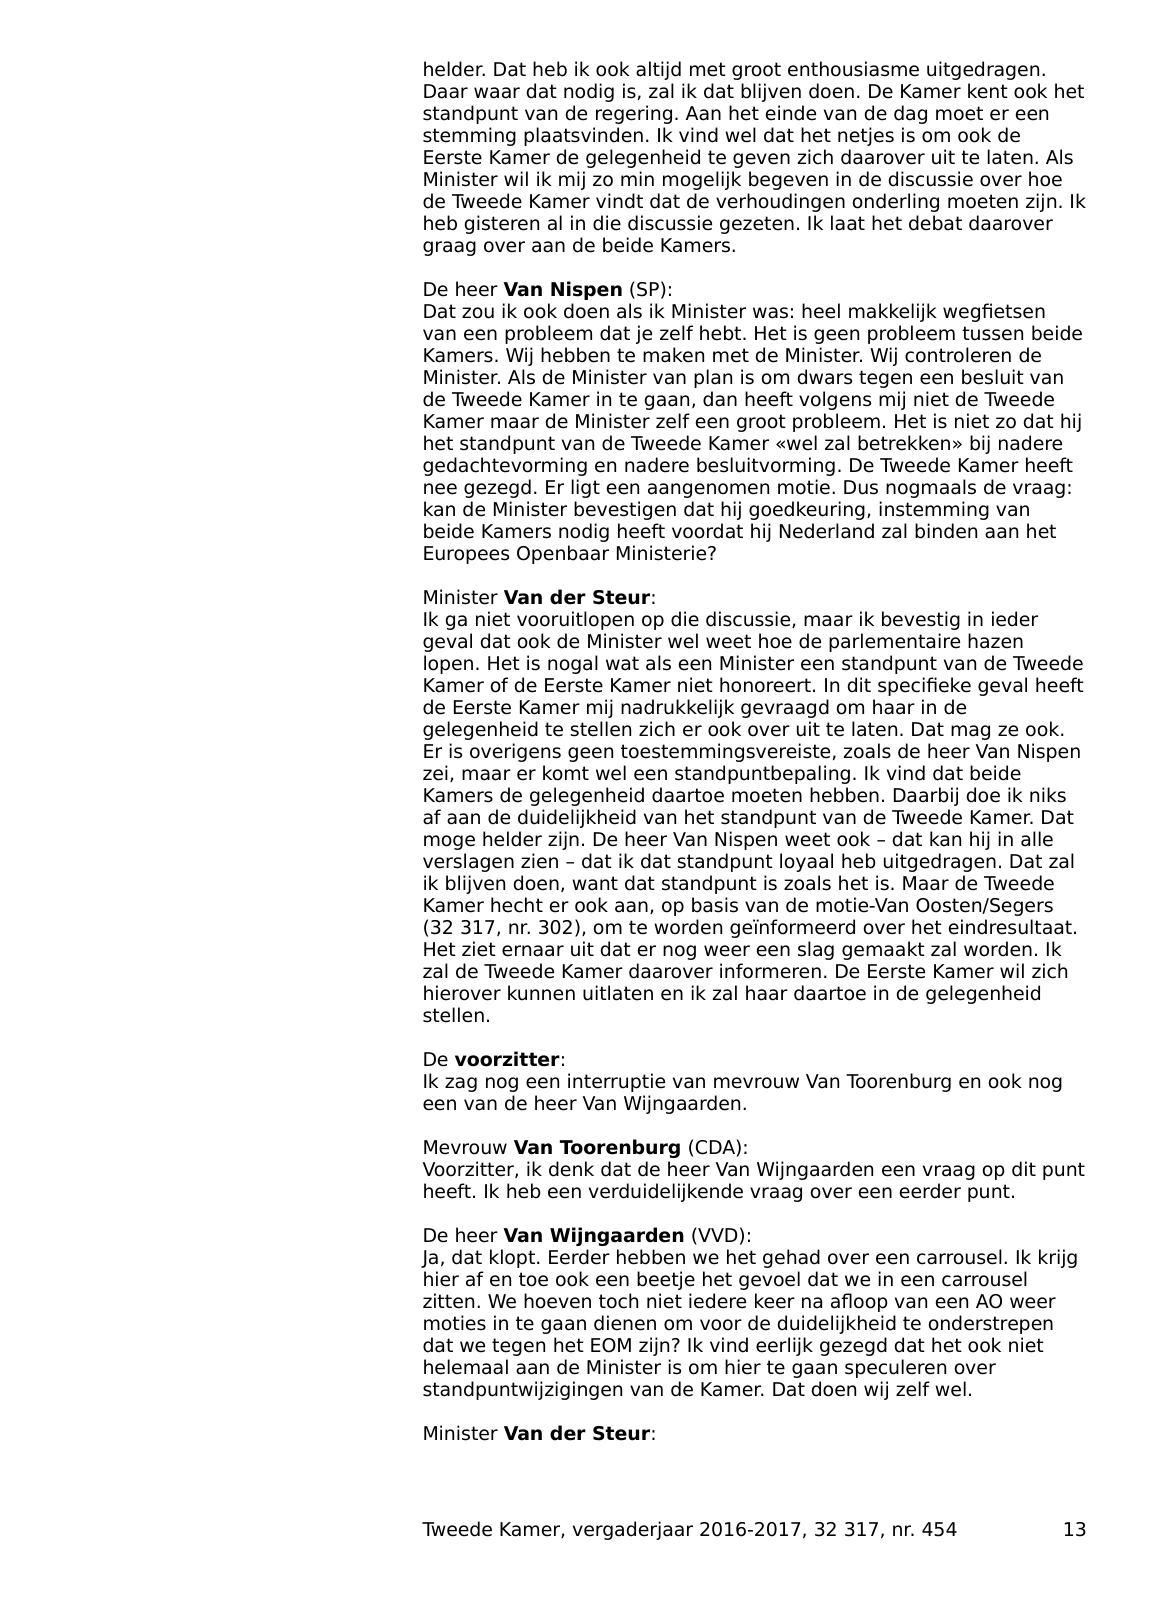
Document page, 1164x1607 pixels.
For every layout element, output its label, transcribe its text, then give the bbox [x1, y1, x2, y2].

text Ja, dat klopt. Eerder hebben we het gehad over een carrousel. Ik krijg hier af en toe ook een beetje het gevoel dat we in een carrousel zitten. We hoeven toch niet iedere keer na afloop van een AO weer moties in te gaan dienen om voor de duidelijkheid te onderstrepen dat we tegen het EOM zijn? Ik vind eerlijk gezegd dat het ook niet helemaal aan de Minister is om hier te gaan speculeren over standpuntwijzigingen van de Kamer. Dat doen wij zelf wel. [422, 1247, 1087, 1401]
text Ik ga niet vooruitlopen op die discussie, maar ik bevestig in ieder geval dat ook de Minister wel weet hoe de parlementaire hazen lopen. Het is nogal wat als een Minister een standpunt van de Tweede Kamer of de Eerste Kamer niet honoreert. In dit specifieke geval heeft de Eerste Kamer mij nadrukkelijk gevraagd om haar in de gelegenheid te stellen zich er ook over uit te laten. Dat mag ze ook. Er is overigens geen toestemmingsvereiste, zoals de heer Van Nispen zei, maar er komt wel een standpuntbepaling. Ik vind dat beide Kamers de gelegenheid daartoe moeten hebben. Daarbij doe ik niks af aan de duidelijkheid van het standpunt van de Tweede Kamer. Dat moge helder zijn. De heer Van Nispen weet ook – dat kan hij in alle verslagen zien – dat ik dat standpunt loyaal heb uitgedragen. Dat zal ik blijven doen, want dat standpunt is zoals het is. Maar de Tweede Kamer hecht er ook aan, op basis van de motie-Van Oosten/Segers (32 317, nr. 302), om te worden geïnformeerd over het eindresultaat. Het ziet ernaar uit dat er nog weer een slag gemaakt zal worden. Ik zal de Tweede Kamer daarover informeren. De Eerste Kamer wil zich hierover kunnen uitlaten en ik zal haar daartoe in de gelegenheid stellen. [422, 609, 1087, 1027]
text Minister Van der Steur: [422, 587, 1087, 609]
text Dat zou ik ook doen als ik Minister was: heel makkelijk wegfietsen van een probleem dat je zelf hebt. Het is geen probleem tussen beide Kamers. Wij hebben te maken met de Minister. Wij controleren de Minister. Als de Minister van plan is om dwars tegen een besluit van de Tweede Kamer in te gaan, dan heeft volgens mij niet de Tweede Kamer maar de Minister zelf een groot probleem. Het is niet zo dat hij het standpunt van de Tweede Kamer «wel zal betrekken» bij nadere gedachtevorming en nadere besluitvorming. De Tweede Kamer heeft nee gezegd. Er ligt een aangenomen motie. Dus nogmaals de vraag: kan de Minister bevestigen dat hij goedkeuring, instemming van beide Kamers nodig heeft voordat hij Nederland zal binden aan het Europees Openbaar Ministerie? [422, 301, 1087, 565]
text Voorzitter, ik denk dat de heer Van Wijngaarden een vraag op dit punt heeft. Ik heb een verduidelijkende vraag over een eerder punt. [422, 1159, 1087, 1203]
text Minister Van der Steur: [422, 1423, 1087, 1445]
text Ik zag nog een interruptie van mevrouw Van Toorenburg en ook nog een van de heer Van Wijngaarden. [422, 1071, 1087, 1115]
text De heer Van Wijngaarden (VVD): [422, 1225, 1087, 1247]
text helder. Dat heb ik ook altijd met groot enthousiasme uitgedragen. Daar waar dat nodig is, zal ik dat blijven doen. De Kamer kent ook het standpunt van de regering. Aan het einde van de dag moet er een stemming plaatsvinden. Ik vind wel dat het netjes is om ook de Eerste Kamer de gelegenheid te geven zich daarover uit te laten. Als Minister wil ik mij zo min mogelijk begeven in de discussie over hoe de Tweede Kamer vindt dat de verhoudingen onderling moeten zijn. Ik heb gisteren al in die discussie gezeten. Ik laat het debat daarover graag over aan de beide Kamers. [422, 59, 1087, 257]
text De heer Van Nispen (SP): [422, 279, 1087, 301]
text De voorzitter: [422, 1049, 1087, 1071]
text Mevrouw Van Toorenburg (CDA): [422, 1137, 1087, 1159]
